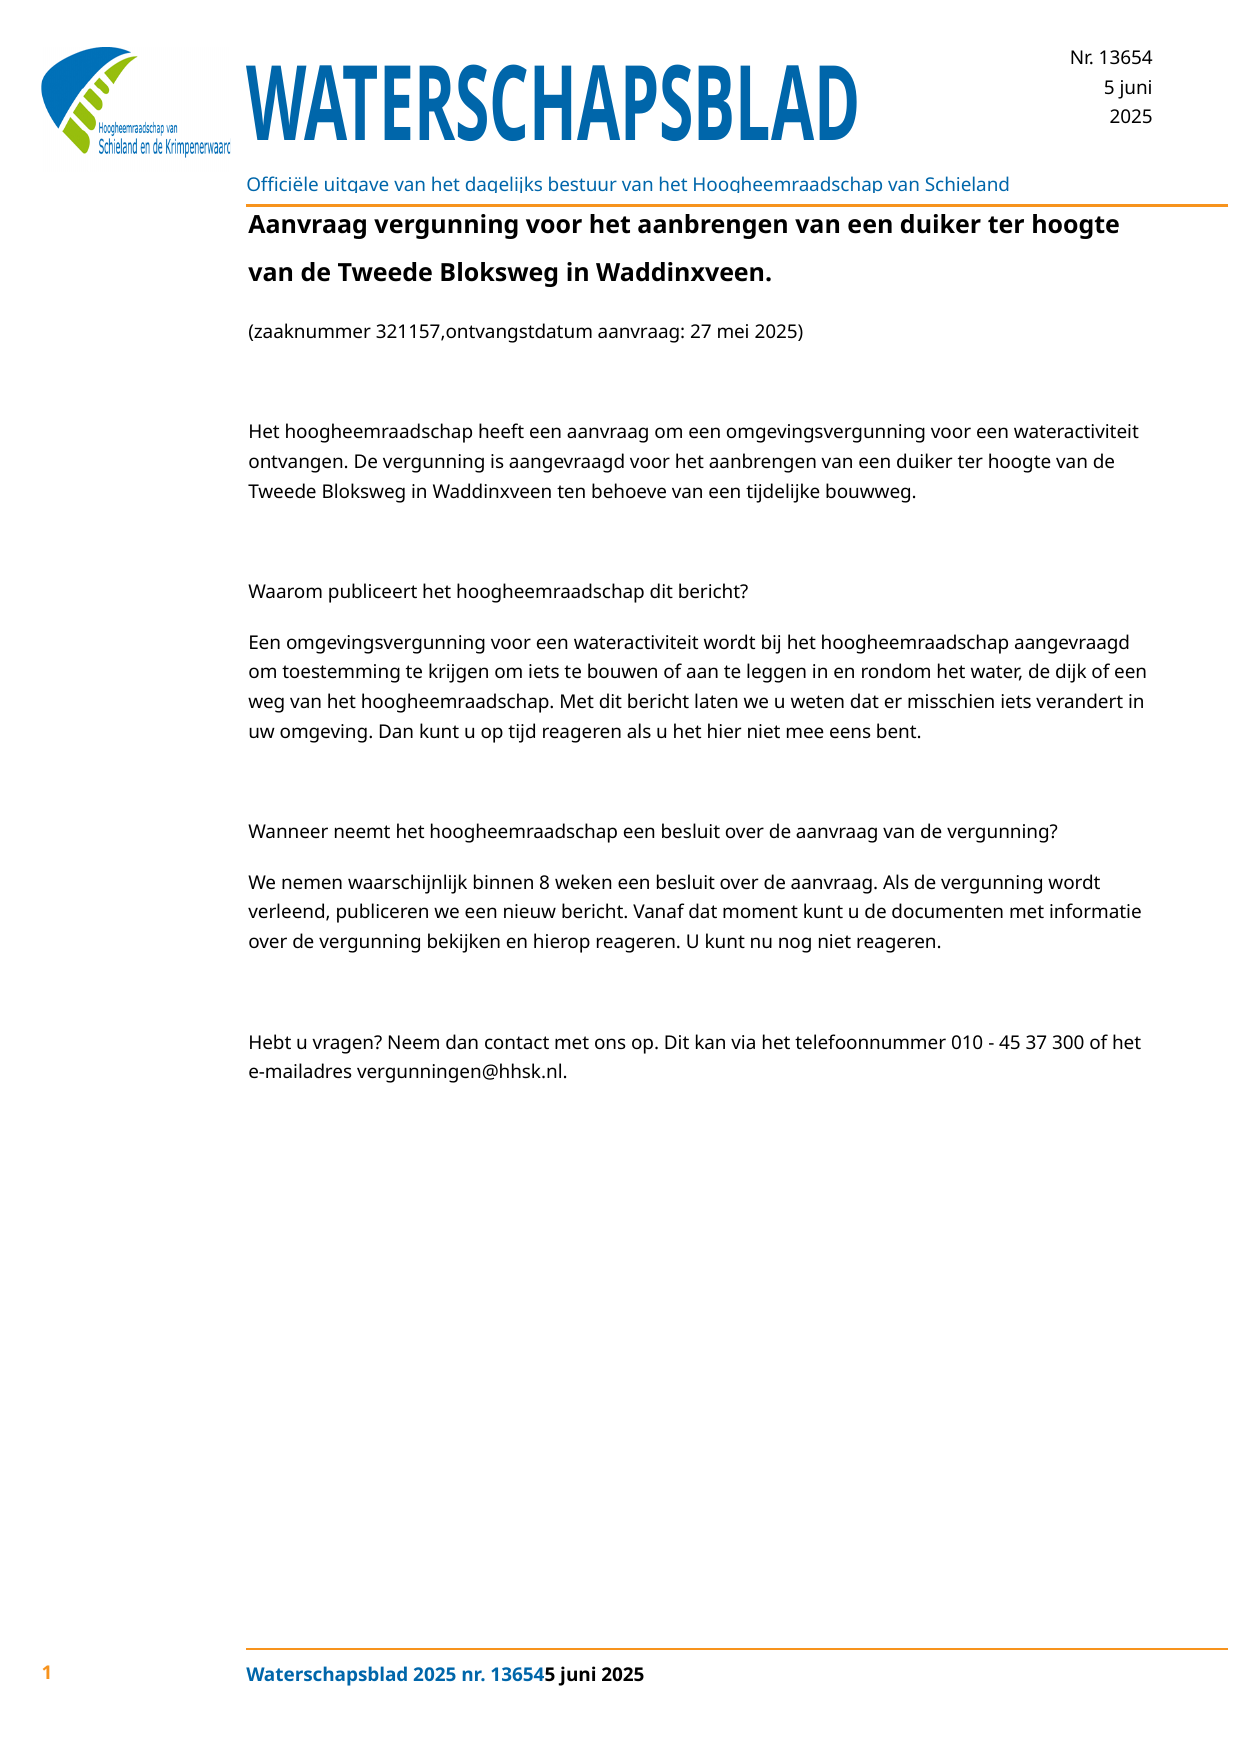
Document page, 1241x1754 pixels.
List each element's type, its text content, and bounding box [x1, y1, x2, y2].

text Aanvraag vergunning voor het aanbrengen van een duiker ter hoogte van de Tweede Bloksweg in Waddinxveen. [248, 207, 1152, 288]
picture [41, 47, 231, 172]
text Waarom publiceert het hoogheemraadschap dit bericht? [248, 579, 1152, 604]
text Hebt u vragen? Neem dan contact met ons op. Dit kan via het telefoonnummer 010 - 45 37 300 of het e-mailadres vergunningen@hhsk.nl. [248, 1029, 1152, 1084]
text Wanneer neemt het hoogheemraadschap een besluit over de aanvraag van de vergunning? [248, 819, 1152, 844]
text Een omgevingsvergunning voor een wateractiviteit wordt bij het hoogheemraadschap aangevraagd om toestemming te krijgen om iets te bouwen of aan te leggen in en rondom het water, de dijk of een weg van het hoogheemraadschap. Met dit bericht laten we u weten dat er misschien iets verandert in uw omgeving. Dan kunt u op tijd reageren als u het hier niet mee eens bent. [248, 629, 1152, 744]
text (zaaknummer 321157,ontvangstdatum aanvraag: 27 mei 2025) [248, 318, 1152, 344]
text Het hoogheemraadschap heeft een aanvraag om een omgevingsvergunning voor een wateractiviteit ontvangen. De vergunning is aangevraagd voor het aanbrengen van een duiker ter hoogte van de Tweede Bloksweg in Waddinxveen ten behoeve van een tijdelijke bouwweg. [248, 419, 1152, 504]
text We nemen waarschijnlijk binnen 8 weken een besluit over de aanvraag. Als de vergunning wordt verleend, publiceren we een nieuw bericht. Vanaf dat moment kunt u de documenten met informatie over de vergunning bekijken en hierop reageren. U kunt nu nog niet reageren. [248, 869, 1152, 954]
